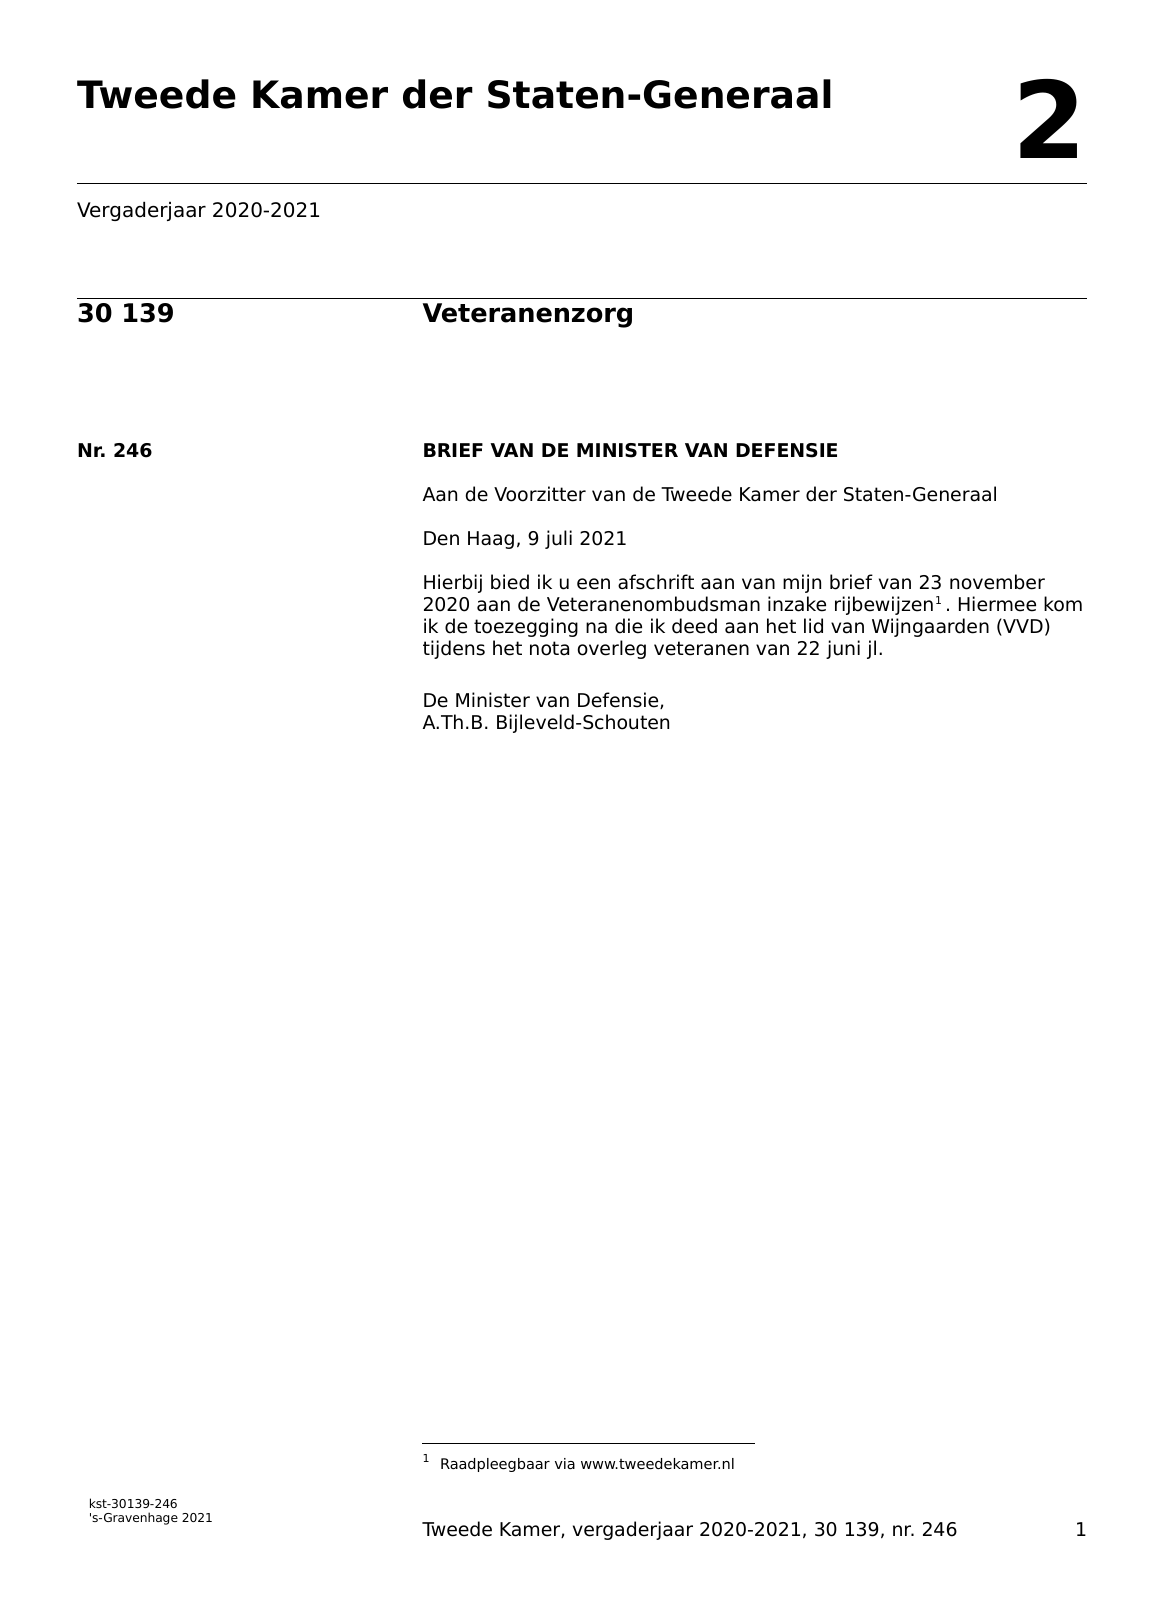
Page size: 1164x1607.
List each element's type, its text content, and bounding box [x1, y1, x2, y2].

subtitle Nr. 246 BRIEF VAN DE MINISTER VAN DEFENSIE [77, 440, 1087, 462]
text Den Haag, 9 juli 2021 [422, 528, 1087, 550]
table_cell Vergaderjaar 2020-2021 [77, 184, 1087, 298]
table_header 2 [886, 59, 1087, 183]
text De Minister van Defensie, A.Th.B. Bijleveld-Schouten [422, 690, 1087, 734]
text 's-Gravenhage 2021 [88, 1511, 323, 1525]
text kst-30139-246 [88, 1497, 323, 1511]
subtitle 30 139 Veteranenzorg [77, 299, 1087, 329]
text Aan de Voorzitter van de Tweede Kamer der Staten-Generaal [422, 484, 1087, 506]
text Hierbij bied ik u een afschrift aan van mijn brief van 23 november 2020 aan de Veteranenombudsman inzake rijbewijzen. Hiermee kom ik de toezegging na die ik deed aan het lid van Wijngaarden (VVD) tijdens het nota overleg veteranen van 22 juni jl. [422, 572, 1087, 660]
table_header Tweede Kamer der Staten-Generaal [77, 59, 886, 183]
text Raadpleegbaar via www.tweedekamer.nl [422, 1452, 1087, 1474]
